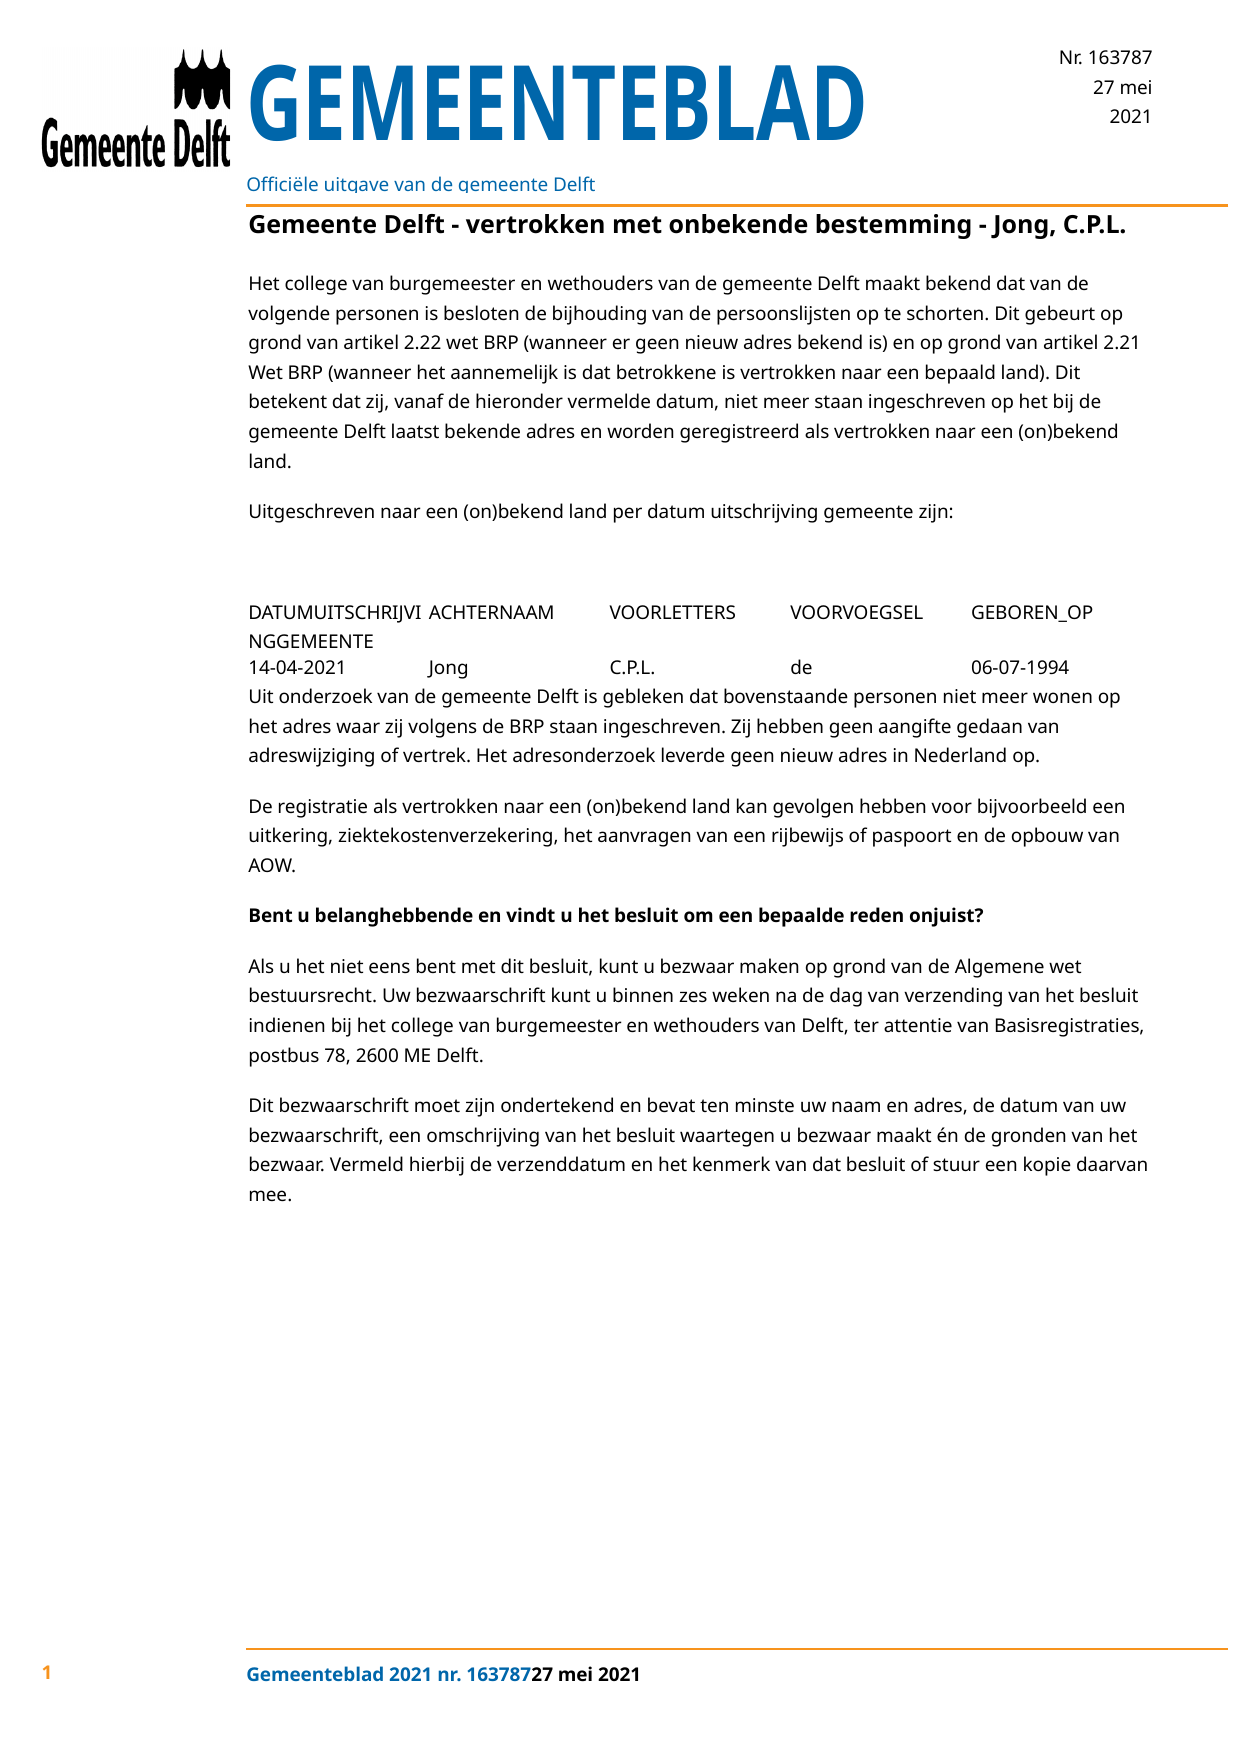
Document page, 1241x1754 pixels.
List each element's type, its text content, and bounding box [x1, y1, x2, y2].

text Gemeente Delft - vertrokken met onbekende bestemming - Jong, C.P.L. [248, 207, 1152, 241]
table_header VOORVOEGSEL [790, 599, 971, 654]
table_cell de [790, 655, 971, 680]
table_header GEBOREN_OP [971, 599, 1152, 654]
table_header DATUMUITSCHRIJVINGGEMEENTE [248, 599, 429, 654]
text Het college van burgemeester en wethouders van de gemeente Delft maakt bekend dat van de volgende personen is besloten de bijhouding van de persoonslijsten op te schorten. Dit gebeurt op grond van artikel 2.22 wet BRP (wanneer er geen nieuw adres bekend is) en op grond van artikel 2.21 Wet BRP (wanneer het aannemelijk is dat betrokkene is vertrokken naar een bepaald land). Dit betekent dat zij, vanaf de hieronder vermelde datum, niet meer staan ingeschreven op het bij de gemeente Delft laatst bekende adres en worden geregistreerd als vertrokken naar een (on)bekend land. [248, 270, 1152, 473]
table_cell 06-07-1994 [971, 655, 1152, 680]
table_cell Jong [429, 655, 609, 680]
text Uitgeschreven naar een (on)bekend land per datum uitschrijving gemeente zijn: [248, 498, 1152, 524]
table_header ACHTERNAAM [429, 599, 609, 654]
table_cell C.P.L. [609, 655, 790, 680]
text Uit onderzoek van de gemeente Delft is gebleken dat bovenstaande personen niet meer wonen op het adres waar zij volgens de BRP staan ingeschreven. Zij hebben geen aangifte gedaan van adreswijziging of vertrek. Het adresonderzoek leverde geen nieuw adres in Nederland op. [248, 683, 1152, 768]
text De registratie als vertrokken naar een (on)bekend land kan gevolgen hebben voor bijvoorbeeld een uitkering, ziektekostenverzekering, het aanvragen van een rijbewijs of paspoort en de opbouw van AOW. [248, 793, 1152, 878]
table_header VOORLETTERS [609, 599, 790, 654]
text Bent u belanghebbende en vindt u het besluit om een bepaalde reden onjuist? [248, 903, 1152, 928]
text Als u het niet eens bent met dit besluit, kunt u bezwaar maken op grond van de Algemene wet bestuursrecht. Uw bezwaarschrift kunt u binnen zes weken na de dag van verzending van het besluit indienen bij het college van burgemeester en wethouders van Delft, ter attentie van Basisregistraties, postbus 78, 2600 ME Delft. [248, 953, 1152, 1067]
picture [41, 47, 231, 172]
table_cell 14-04-2021 [248, 655, 429, 680]
text Dit bezwaarschrift moet zijn ondertekend en bevat ten minste uw naam en adres, de datum van uw bezwaarschrift, een omschrijving van het besluit waartegen u bezwaar maakt én de gronden van het bezwaar. Vermeld hierbij de verzenddatum en het kenmerk van dat besluit of stuur een kopie daarvan mee. [248, 1092, 1152, 1207]
